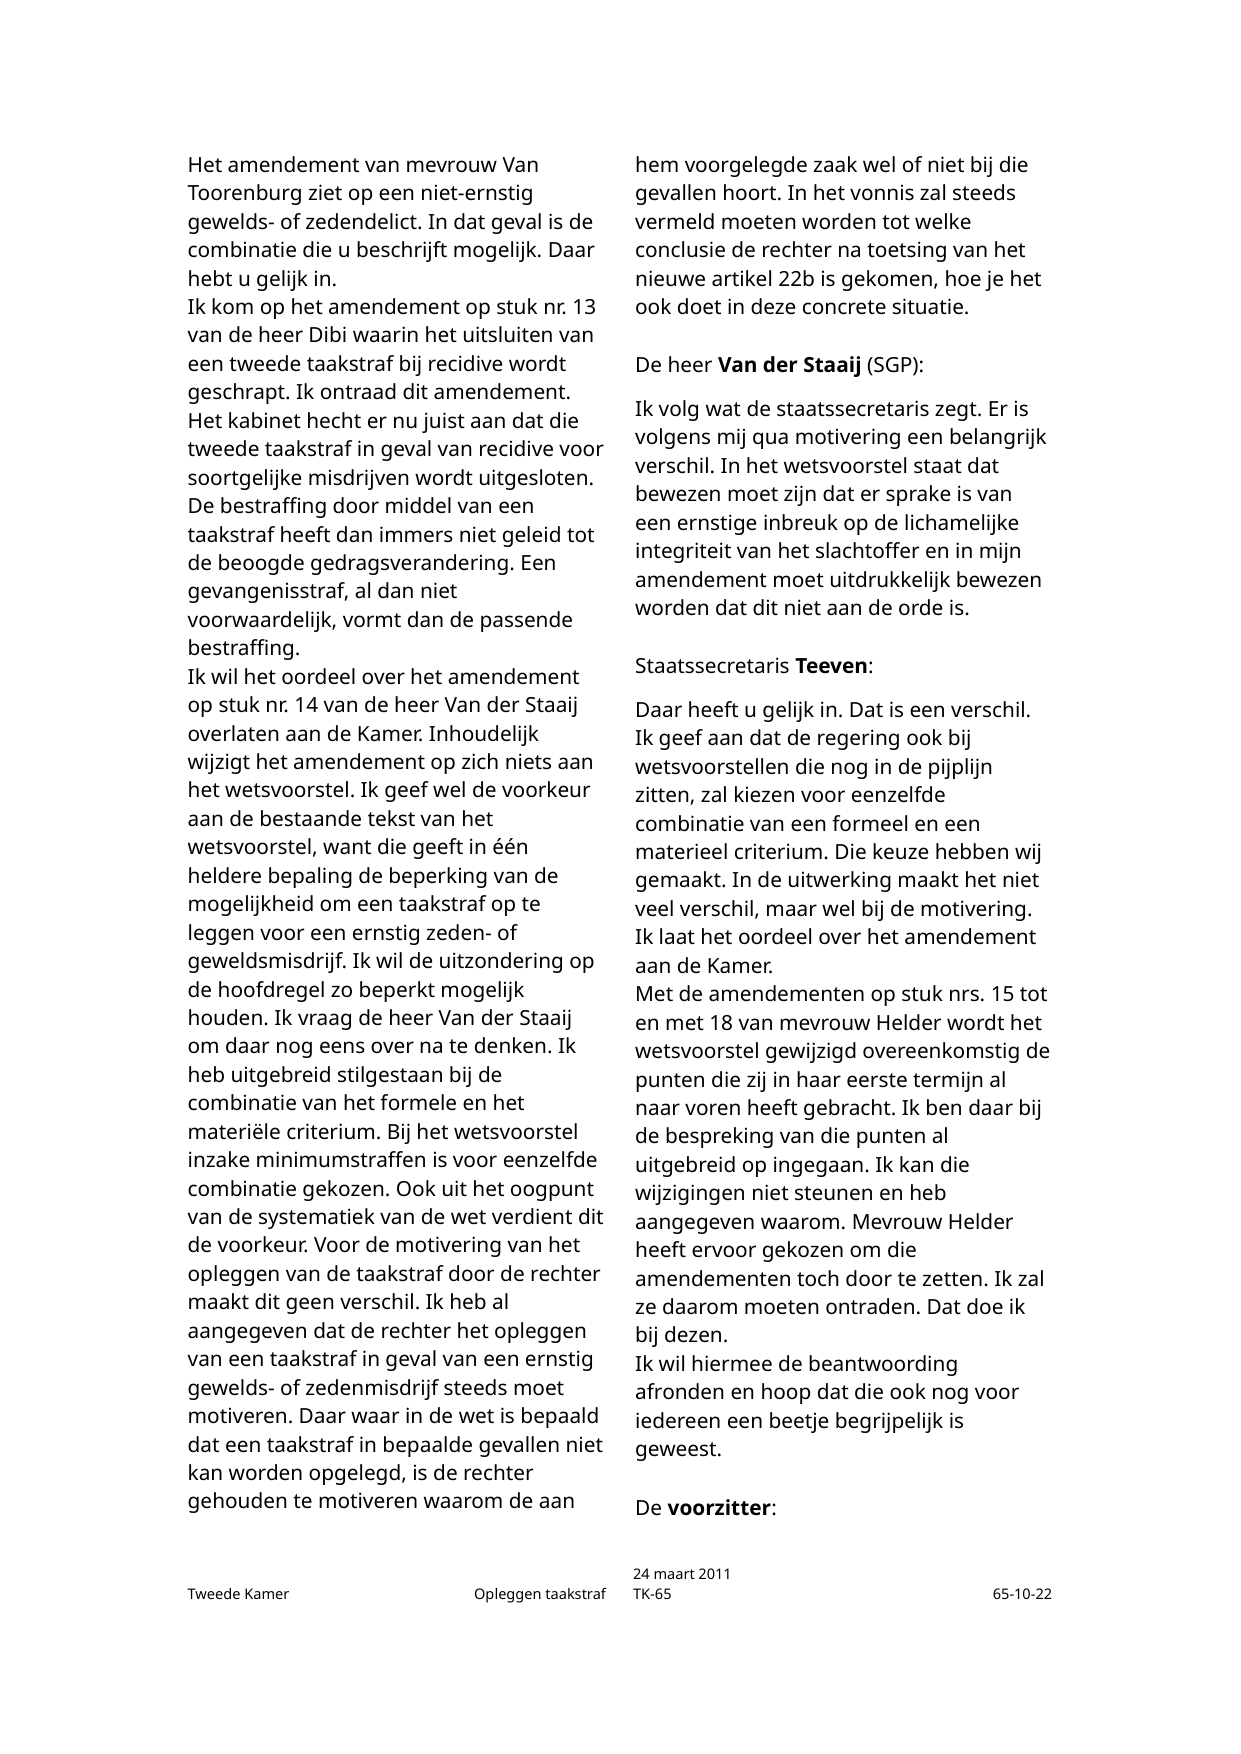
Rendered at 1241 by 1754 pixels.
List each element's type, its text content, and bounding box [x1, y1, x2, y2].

text Met de amendementen op stuk nrs. 15 tot en met 18 van mevrouw Helder wordt het wetsvoorstel gewijzigd overeenkomstig de punten die zij in haar eerste termijn al naar voren heeft gebracht. Ik ben daar bij de bespreking van die punten al uitgebreid op ingegaan. Ik kan die wijzigingen niet steunen en heb aangegeven waarom. Mevrouw Helder heeft ervoor gekozen om die amendementen toch door te zetten. Ik zal ze daarom moeten ontraden. Dat doe ik bij dezen. [635, 979, 1053, 1349]
text De voorzitter: [635, 1493, 1053, 1521]
text Staatssecretaris Teeven: [635, 652, 1053, 680]
text Ik wil hiermee de beantwoording afronden en hoop dat die ook nog voor iedereen een beetje begrijpelijk is geweest. [635, 1349, 1053, 1463]
text Ik kom op het amendement op stuk nr. 13 van de heer Dibi waarin het uitsluiten van een tweede taakstraf bij recidive wordt geschrapt. Ik ontraad dit amendement. Het kabinet hecht er nu juist aan dat die tweede taakstraf in geval van recidive voor soortgelijke misdrijven wordt uitgesloten. De bestraffing door middel van een taakstraf heeft dan immers niet geleid tot de beoogde gedragsverandering. Een gevangenisstraf, al dan niet voorwaardelijk, vormt dan de passende bestraffing. [187, 292, 605, 662]
text De heer Van der Staaij (SGP): [635, 351, 1053, 379]
text hem voorgelegde zaak wel of niet bij die gevallen hoort. In het vonnis zal steeds vermeld moeten worden tot welke conclusie de rechter na toetsing van het nieuwe artikel 22b is gekomen, hoe je het ook doet in deze concrete situatie. [635, 150, 1053, 321]
text Ik volg wat de staatssecretaris zegt. Er is volgens mij qua motivering een belangrijk verschil. In het wetsvoorstel staat dat bewezen moet zijn dat er sprake is van een ernstige inbreuk op de lichamelijke integriteit van het slachtoffer en in mijn amendement moet uitdrukkelijk bewezen worden dat dit niet aan de orde is. [635, 394, 1053, 622]
text Ik wil het oordeel over het amendement op stuk nr. 14 van de heer Van der Staaij overlaten aan de Kamer. Inhoudelijk wijzigt het amendement op zich niets aan het wetsvoorstel. Ik geef wel de voorkeur aan de bestaande tekst van het wetsvoorstel, want die geeft in één heldere bepaling de beperking van de mogelijkheid om een taakstraf op te leggen voor een ernstig zeden- of geweldsmisdrijf. Ik wil de uitzondering op de hoofdregel zo beperkt mogelijk houden. Ik vraag de heer Van der Staaij om daar nog eens over na te denken. Ik heb uitgebreid stilgestaan bij de combinatie van het formele en het materiële criterium. Bij het wetsvoorstel inzake minimumstraffen is voor eenzelfde combinatie gekozen. Ook uit het oogpunt van de systematiek van de wet verdient dit de voorkeur. Voor de motivering van het opleggen van de taakstraf door de rechter maakt dit geen verschil. Ik heb al aangegeven dat de rechter het opleggen van een taakstraf in geval van een ernstig gewelds- of zedenmisdrijf steeds moet motiveren. Daar waar in de wet is bepaald dat een taakstraf in bepaalde gevallen niet kan worden opgelegd, is de rechter gehouden te motiveren waarom de aan [187, 662, 605, 1515]
text Het amendement van mevrouw Van Toorenburg ziet op een niet-ernstig gewelds- of zedendelict. In dat geval is de combinatie die u beschrijft mogelijk. Daar hebt u gelijk in. [187, 150, 605, 292]
text Daar heeft u gelijk in. Dat is een verschil. Ik geef aan dat de regering ook bij wetsvoorstellen die nog in de pijplijn zitten, zal kiezen voor eenzelfde combinatie van een formeel en een materieel criterium. Die keuze hebben wij gemaakt. In de uitwerking maakt het niet veel verschil, maar wel bij de motivering. Ik laat het oordeel over het amendement aan de Kamer. [635, 695, 1053, 979]
